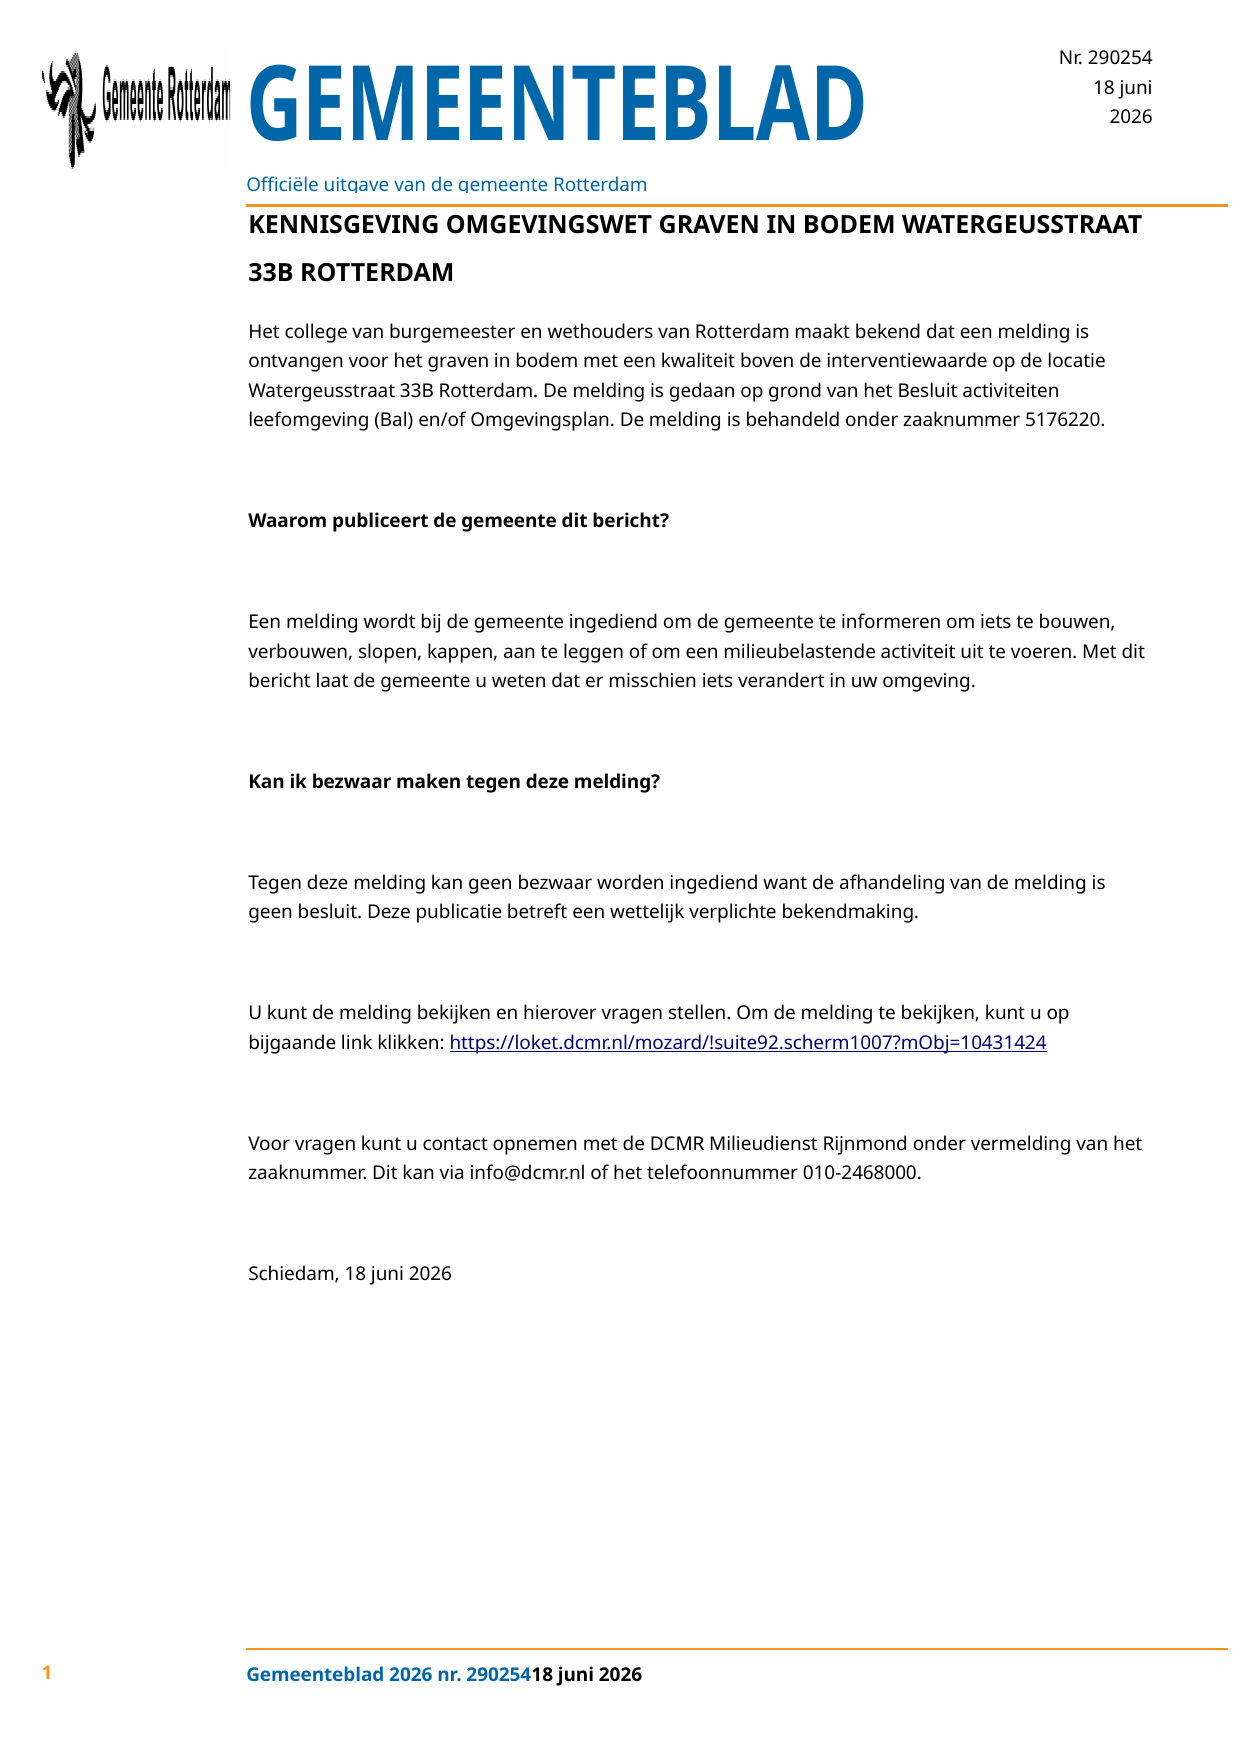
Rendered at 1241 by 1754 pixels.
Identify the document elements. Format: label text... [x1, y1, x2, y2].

text Voor vragen kunt u contact opnemen met de DCMR Milieudienst Rijnmond onder vermelding van het zaaknummer. Dit kan via info@dcmr.nl of het telefoonnummer 010‑2468000. [248, 1130, 1152, 1185]
text U kunt de melding bekijken en hierover vragen stellen. Om de melding te bekijken, kunt u op bijgaande link klikken: https://loket.dcmr.nl/mozard/!suite92.scherm1007?mObj=10431424 [248, 999, 1152, 1055]
text Het college van burgemeester en wethouders van Rotterdam maakt bekend dat een melding is ontvangen voor het graven in bodem met een kwaliteit boven de interventiewaarde op de locatie Watergeusstraat 33B Rotterdam. De melding is gedaan op grond van het Besluit activiteiten leefomgeving (Bal) en/of Omgevingsplan. De melding is behandeld onder zaaknummer 5176220. [248, 318, 1152, 432]
text Een melding wordt bij de gemeente ingediend om de gemeente te informeren om iets te bouwen, verbouwen, slopen, kappen, aan te leggen of om een milieubelastende activiteit uit te voeren. Met dit bericht laat de gemeente u weten dat er misschien iets verandert in uw omgeving. [248, 608, 1152, 693]
text Kan ik bezwaar maken tegen deze melding? [248, 768, 1152, 794]
text Waarom publiceert de gemeente dit bericht? [248, 507, 1152, 533]
text Schiedam, 18 juni 2026 [248, 1260, 1152, 1286]
picture [41, 47, 231, 172]
text KENNISGEVING OMGEVINGSWET GRAVEN IN BODEM WATERGEUSSTRAAT 33B ROTTERDAM [248, 207, 1152, 288]
text Tegen deze melding kan geen bezwaar worden ingediend want de afhandeling van de melding is geen besluit. Deze publicatie betreft een wettelijk verplichte bekendmaking. [248, 869, 1152, 924]
